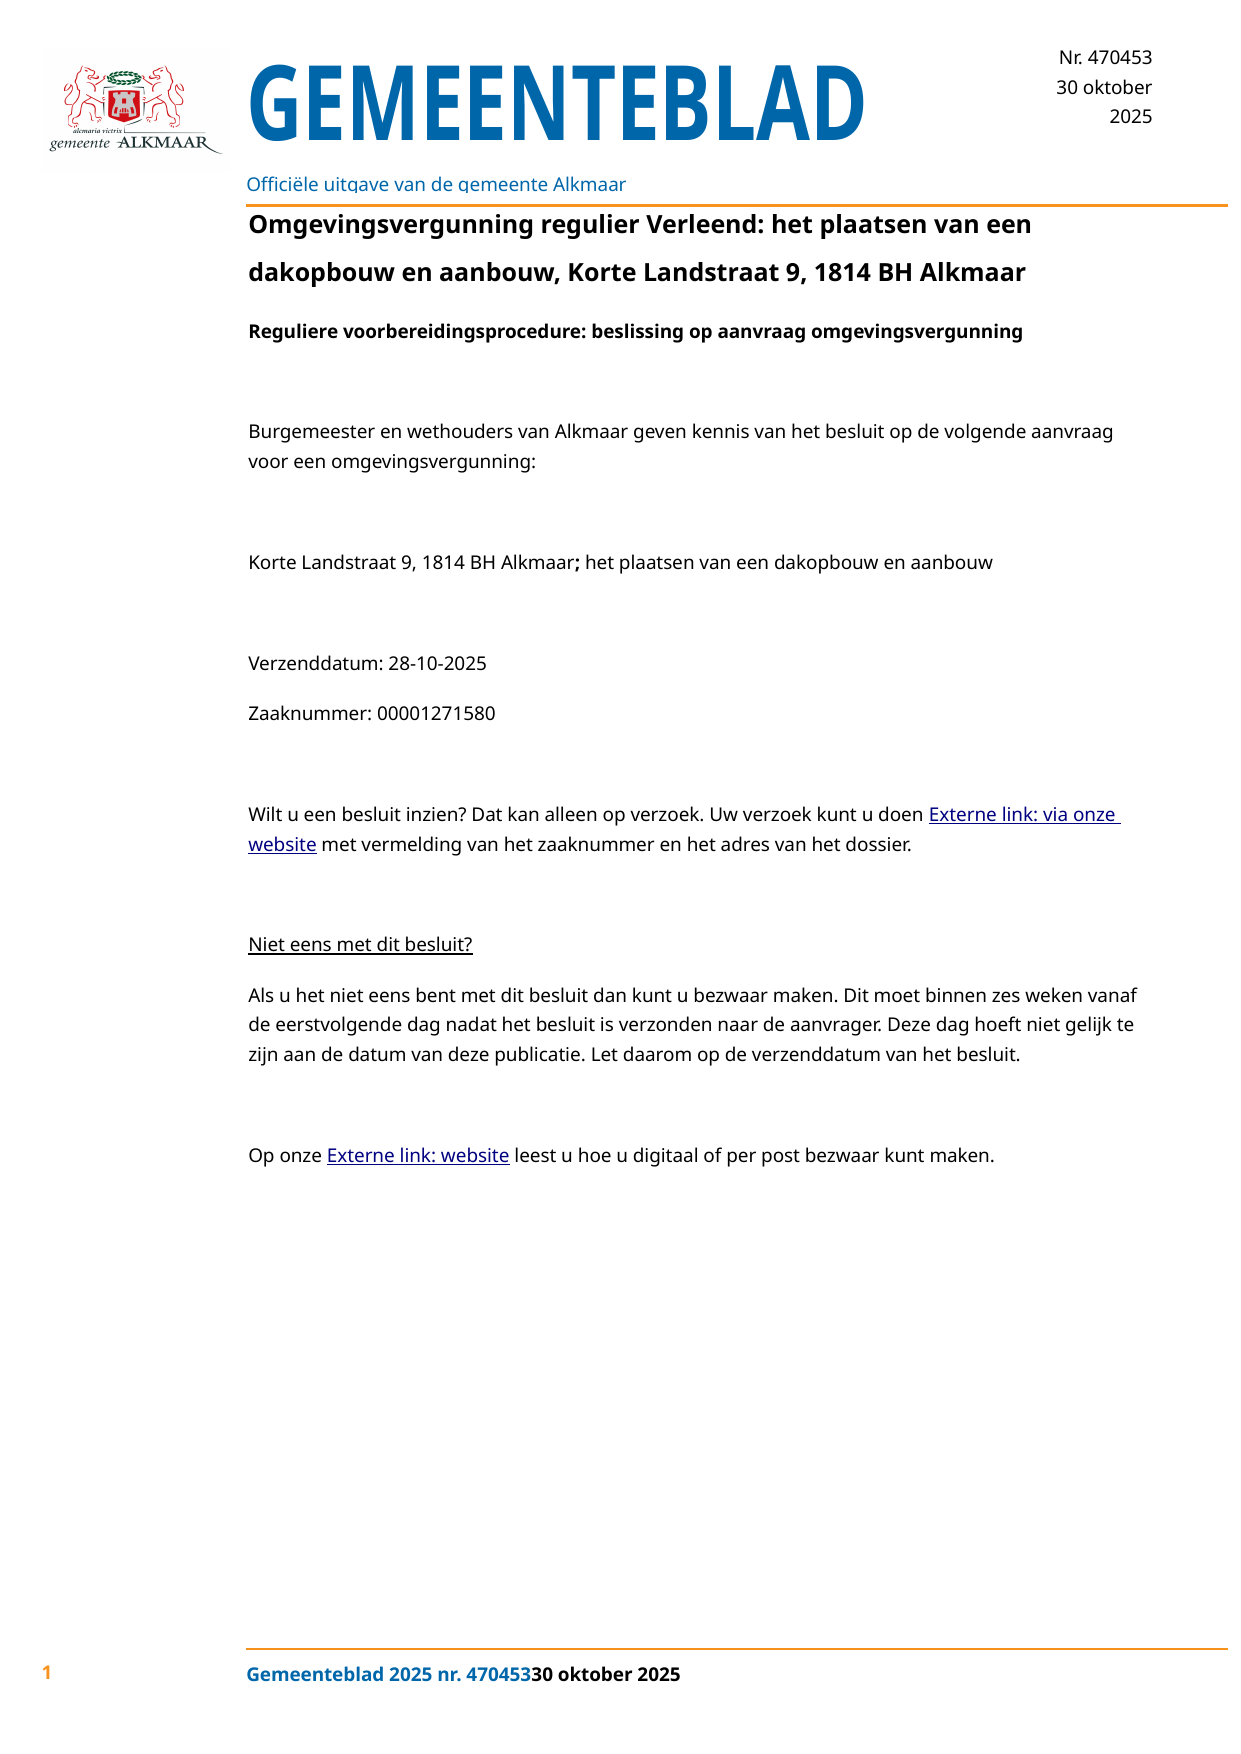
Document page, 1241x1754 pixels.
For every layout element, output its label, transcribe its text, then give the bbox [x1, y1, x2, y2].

text Korte Landstraat 9, 1814 BH Alkmaar; het plaatsen van een dakopbouw en aanbouw [248, 549, 1152, 575]
picture [41, 47, 231, 172]
text Op onze Externe link: website leest u hoe u digitaal of per post bezwaar kunt maken. [248, 1142, 1152, 1168]
text Omgevingsvergunning regulier Verleend: het plaatsen van een dakopbouw en aanbouw, Korte Landstraat 9, 1814 BH Alkmaar [248, 207, 1152, 288]
text Verzenddatum: 28-10-2025 [248, 650, 1152, 676]
text Reguliere voorbereidingsprocedure: beslissing op aanvraag omgevingsvergunning [248, 318, 1152, 344]
text Niet eens met dit besluit? [248, 932, 1152, 957]
text Als u het niet eens bent met dit besluit dan kunt u bezwaar maken. Dit moet binnen zes weken vanaf de eerstvolgende dag nadat het besluit is verzonden naar de aanvrager. Deze dag hoeft niet gelijk te zijn aan de datum van deze publicatie. Let daarom op de verzenddatum van het besluit. [248, 982, 1152, 1067]
text Zaaknummer: 00001271580 [248, 700, 1152, 726]
text Wilt u een besluit inzien? Dat kan alleen op verzoek. Uw verzoek kunt u doen Externe link: via onze website met vermelding van het zaaknummer en het adres van het dossier. [248, 801, 1152, 857]
text Burgemeester en wethouders van Alkmaar geven kennis van het besluit op de volgende aanvraag voor een omgevingsvergunning: [248, 419, 1152, 474]
